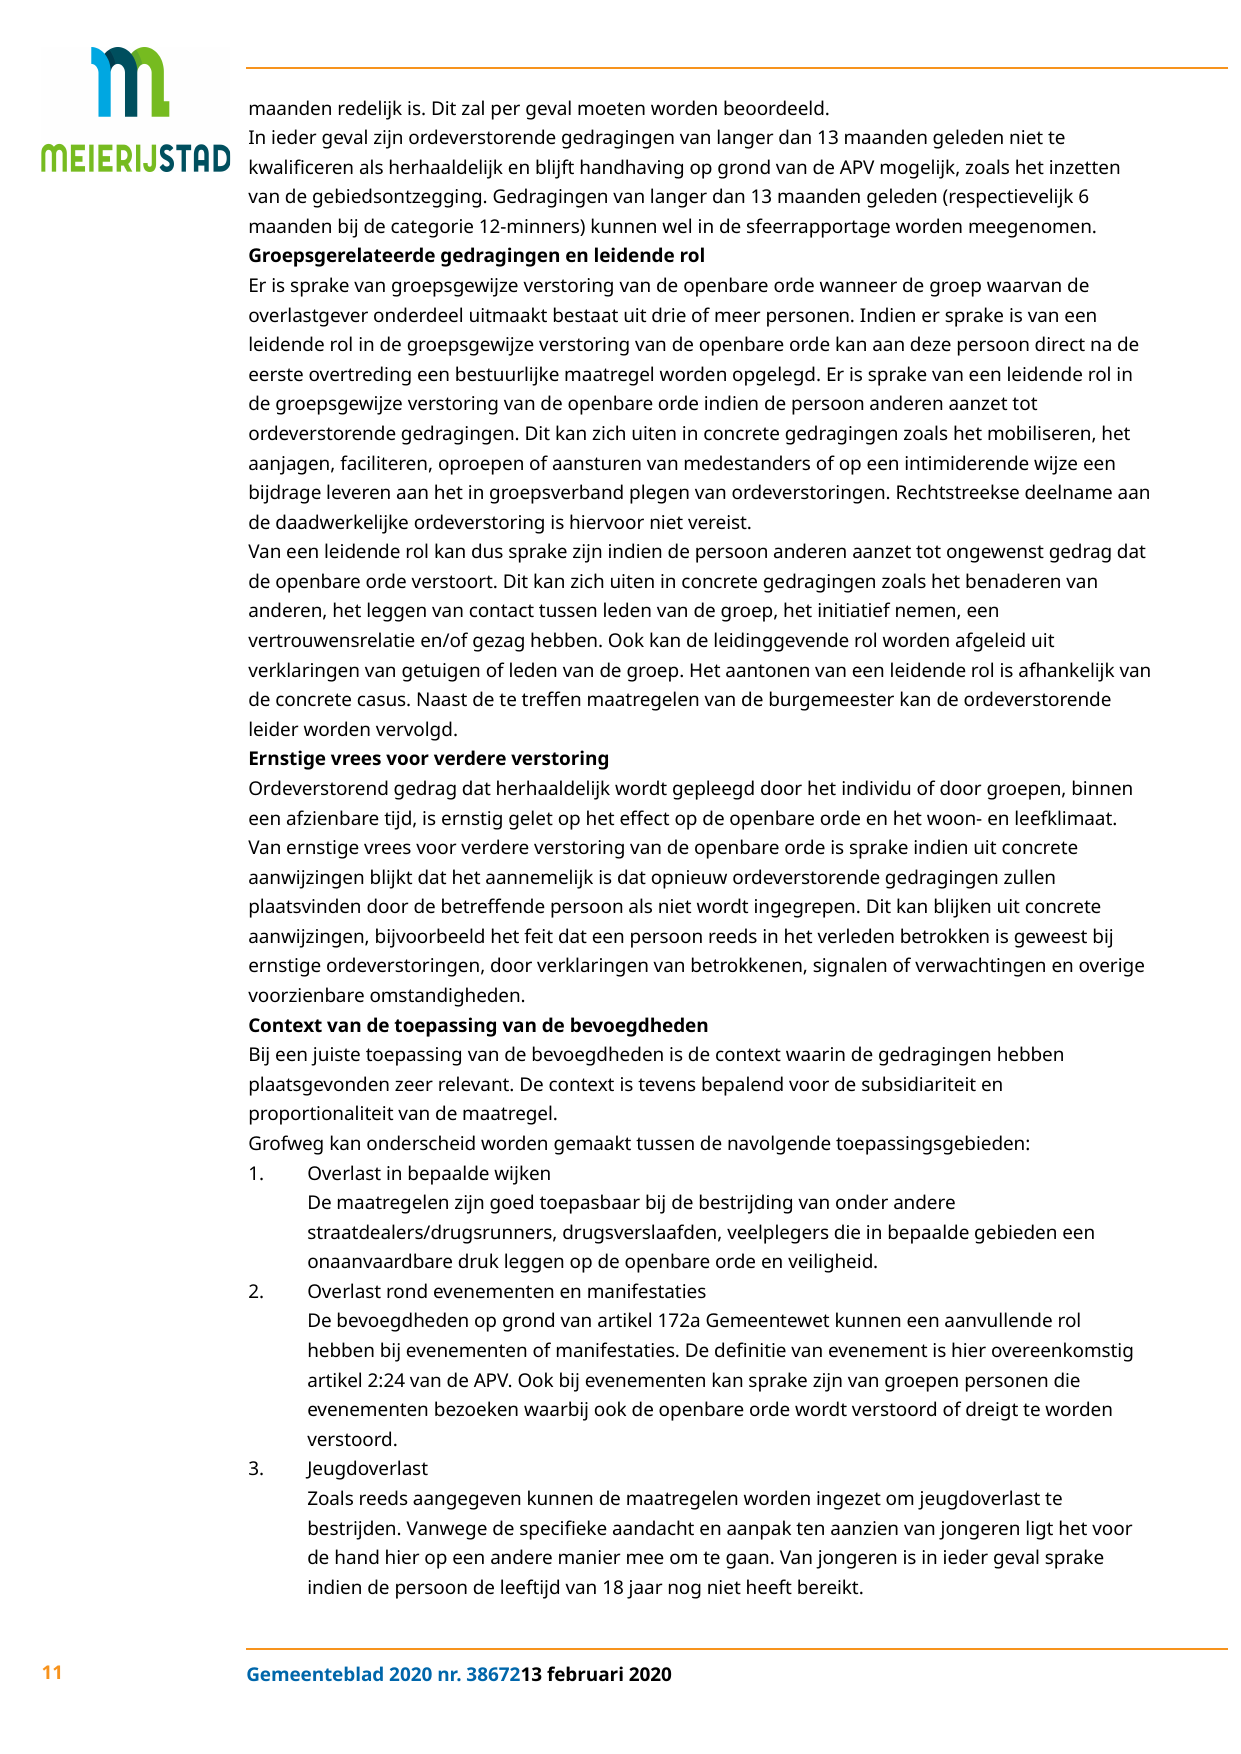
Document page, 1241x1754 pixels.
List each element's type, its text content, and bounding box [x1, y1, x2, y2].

text Van een leidende rol kan dus sprake zijn indien de persoon anderen aanzet tot ongewenst gedrag dat de openbare orde verstoort. Dit kan zich uiten in concrete gedragingen zoals het benaderen van anderen, het leggen van contact tussen leden van de groep, het initiatief nemen, een vertrouwensrelatie en/of gezag hebben. Ook kan de leidinggevende rol worden afgeleid uit verklaringen van getuigen of leden van de groep. Het aantonen van een leidende rol is afhankelijk van de concrete casus. Naast de te treffen maatregelen van de burgemeester kan de ordeverstorende leider worden vervolgd. [248, 538, 1152, 742]
list Overlast in bepaalde wijken [248, 1160, 1152, 1186]
text In ieder geval zijn ordeverstorende gedragingen van langer dan 13 maanden geleden niet te kwalificeren als herhaaldelijk en blijft handhaving op grond van de APV mogelijk, zoals het inzetten van de gebiedsontzegging. Gedragingen van langer dan 13 maanden geleden (respectievelijk 6 maanden bij de categorie 12-minners) kunnen wel in de sfeerrapportage worden meegenomen. [248, 124, 1152, 239]
text maanden redelijk is. Dit zal per geval moeten worden beoordeeld. [248, 95, 1152, 121]
text Ordeverstorend gedrag dat herhaaldelijk wordt gepleegd door het individu of door groepen, binnen een afzienbare tijd, is ernstig gelet op het effect op de openbare orde en het woon- en leefklimaat. Van ernstige vrees voor verdere verstoring van de openbare orde is sprake indien uit concrete aanwijzingen blijkt dat het aannemelijk is dat opnieuw ordeverstorende gedragingen zullen plaatsvinden door de betreffende persoon als niet wordt ingegrepen. Dit kan blijken uit concrete aanwijzingen, bijvoorbeeld het feit dat een persoon reeds in het verleden betrokken is geweest bij ernstige ordeverstoringen, door verklaringen van betrokkenen, signalen of verwachtingen en overige voorzienbare omstandigheden. [248, 775, 1152, 1008]
text Er is sprake van groepsgewijze verstoring van de openbare orde wanneer de groep waarvan de overlastgever onderdeel uitmaakt bestaat uit drie of meer personen. Indien er sprake is van een leidende rol in de groepsgewijze verstoring van de openbare orde kan aan deze persoon direct na de eerste overtreding een bestuurlijke maatregel worden opgelegd. Er is sprake van een leidende rol in de groepsgewijze verstoring van de openbare orde indien de persoon anderen aanzet tot ordeverstorende gedragingen. Dit kan zich uiten in concrete gedragingen zoals het mobiliseren, het aanjagen, faciliteren, oproepen of aansturen van medestanders of op een intimiderende wijze een bijdrage leveren aan het in groepsverband plegen van ordeverstoringen. Rechtstreekse deelname aan de daadwerkelijke ordeverstoring is hiervoor niet vereist. [248, 272, 1152, 535]
list De bevoegdheden op grond van artikel 172a Gemeentewet kunnen een aanvullende rol hebben bij evenementen of manifestaties. De definitie van evenement is hier overeenkomstig artikel 2:24 van de APV. Ook bij evenementen kan sprake zijn van groepen personen die evenementen bezoeken waarbij ook de openbare orde wordt verstoord of dreigt te worden verstoord. [248, 1308, 1152, 1452]
list Zoals reeds aangegeven kunnen de maatregelen worden ingezet om jeugdoverlast te bestrijden. Vanwege de specifieke aandacht en aanpak ten aanzien van jongeren ligt het voor de hand hier op een andere manier mee om te gaan. Van jongeren is in ieder geval sprake indien de persoon de leeftijd van 18 jaar nog niet heeft bereikt. [248, 1485, 1152, 1600]
picture [41, 47, 231, 172]
text Ernstige vrees voor verdere verstoring [248, 746, 1152, 771]
list Jeugdoverlast [248, 1456, 1152, 1481]
text Groepsgerelateerde gedragingen en leidende rol [248, 243, 1152, 268]
text Grofweg kan onderscheid worden gemaakt tussen de navolgende toepassingsgebieden: [248, 1130, 1152, 1156]
list De maatregelen zijn goed toepasbaar bij de bestrijding van onder andere straatdealers/drugsrunners, drugsverslaafden, veelplegers die in bepaalde gebieden een onaanvaardbare druk leggen op de openbare orde en veiligheid. [248, 1189, 1152, 1274]
text Bij een juiste toepassing van de bevoegdheden is de context waarin de gedragingen hebben plaatsgevonden zeer relevant. De context is tevens bepalend voor de subsidiariteit en proportionaliteit van de maatregel. [248, 1041, 1152, 1126]
text Context van de toepassing van de bevoegdheden [248, 1012, 1152, 1038]
list Overlast rond evenementen en manifestaties [248, 1278, 1152, 1304]
